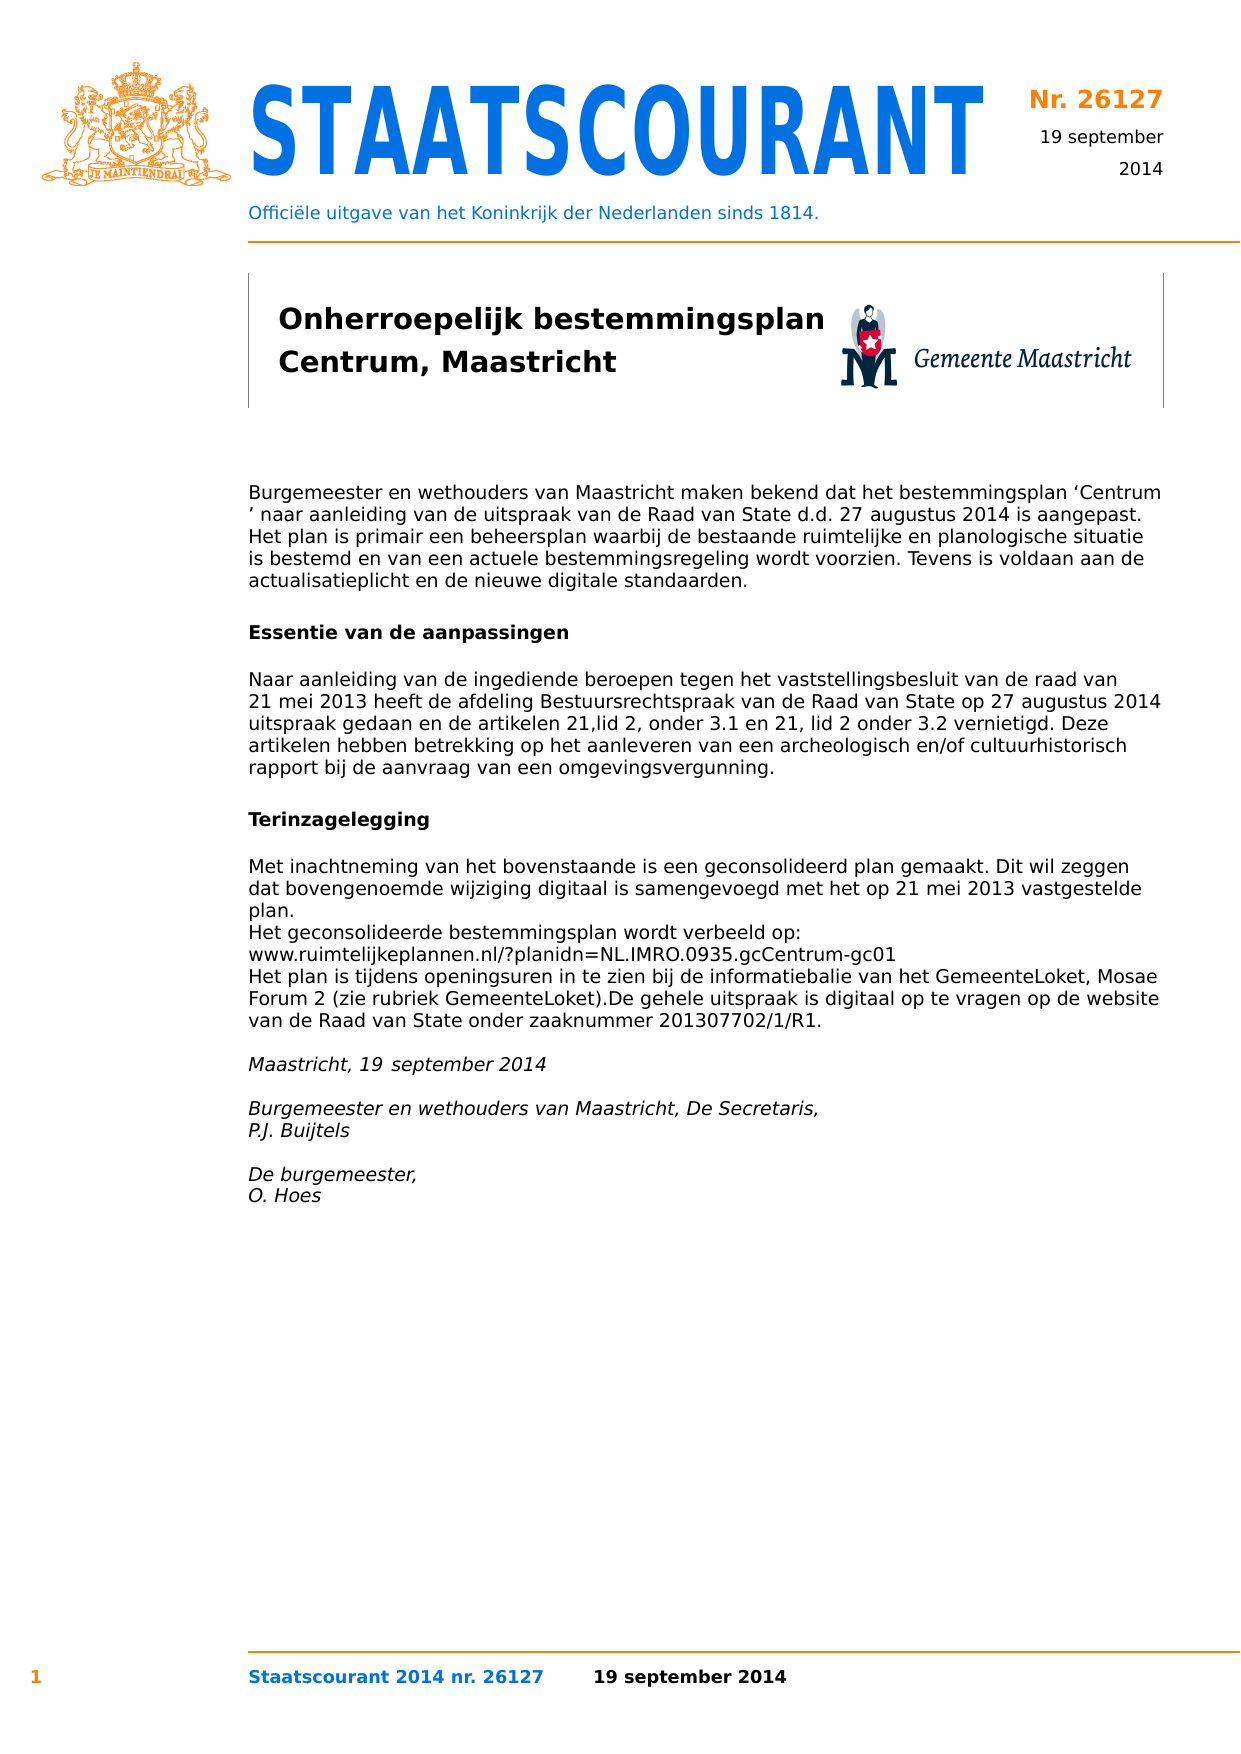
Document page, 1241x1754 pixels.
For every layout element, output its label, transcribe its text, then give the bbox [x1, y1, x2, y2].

text www.ruimtelijkeplannen.nl/?planidn=NL.IMRO.0935.gcCentrum-gc01 [248, 944, 1163, 966]
picture [41, 62, 231, 186]
text Het plan is tijdens openingsuren in te zien bij de informatiebalie van het GemeenteLoket, Mosae Forum 2 (zie rubriek GemeenteLoket).De gehele uitspraak is digitaal op te vragen op de website van de Raad van State onder zaaknummer 201307702/1/R1. [248, 966, 1163, 1032]
text De burgemeester, O. Hoes [248, 1163, 1163, 1207]
table_header STAATSCOURANT [248, 62, 998, 203]
subtitle Essentie van de aanpassingen [248, 622, 1163, 644]
picture [838, 302, 1134, 391]
subtitle Terinzagelegging [248, 809, 1163, 831]
text Maastricht, 19 september 2014 [248, 1054, 1163, 1076]
text Burgemeester en wethouders van Maastricht maken bekend dat het bestemmingsplan ‘Centrum ’ naar aanleiding van de uitspraak van de Raad van State d.d. 27 augustus 2014 is aangepast. Het plan is primair een beheersplan waarbij de bestaande ruimtelijke en planologische situatie is bestemd en van een actuele bestemmingsregeling wordt voorzien. Tevens is voldaan aan de actualisatieplicht en de nieuwe digitale standaarden. [248, 482, 1163, 592]
text Het geconsolideerde bestemmingsplan wordt verbeeld op: [248, 922, 1163, 944]
table_header [25, 62, 248, 241]
table_cell 2014 [998, 153, 1240, 203]
table_cell 19 september [998, 121, 1240, 153]
subtitle Onherroepelijk bestemmingsplan Centrum, Maastricht [249, 273, 1163, 408]
text Burgemeester en wethouders van Maastricht, De Secretaris, P.J. Buijtels [248, 1098, 1163, 1142]
table_header Nr. 26127 [998, 62, 1240, 121]
text Met inachtneming van het bovenstaande is een geconsolideerd plan gemaakt. Dit wil zeggen dat bovengenoemde wijziging digitaal is samengevoegd met het op 21 mei 2013 vastgestelde plan. [248, 856, 1163, 922]
table_cell Officiële uitgave van het Koninkrijk der Nederlanden sinds 1814. [248, 203, 1240, 241]
text Naar aanleiding van de ingediende beroepen tegen het vaststellingsbesluit van de raad van 21 mei 2013 heeft de afdeling Bestuursrechtspraak van de Raad van State op 27 augustus 2014 uitspraak gedaan en de artikelen 21,lid 2, onder 3.1 en 21, lid 2 onder 3.2 vernietigd. Deze artikelen hebben betrekking op het aanleveren van een archeologisch en/of cultuurhistorisch rapport bij de aanvraag van een omgevingsvergunning. [248, 669, 1163, 779]
